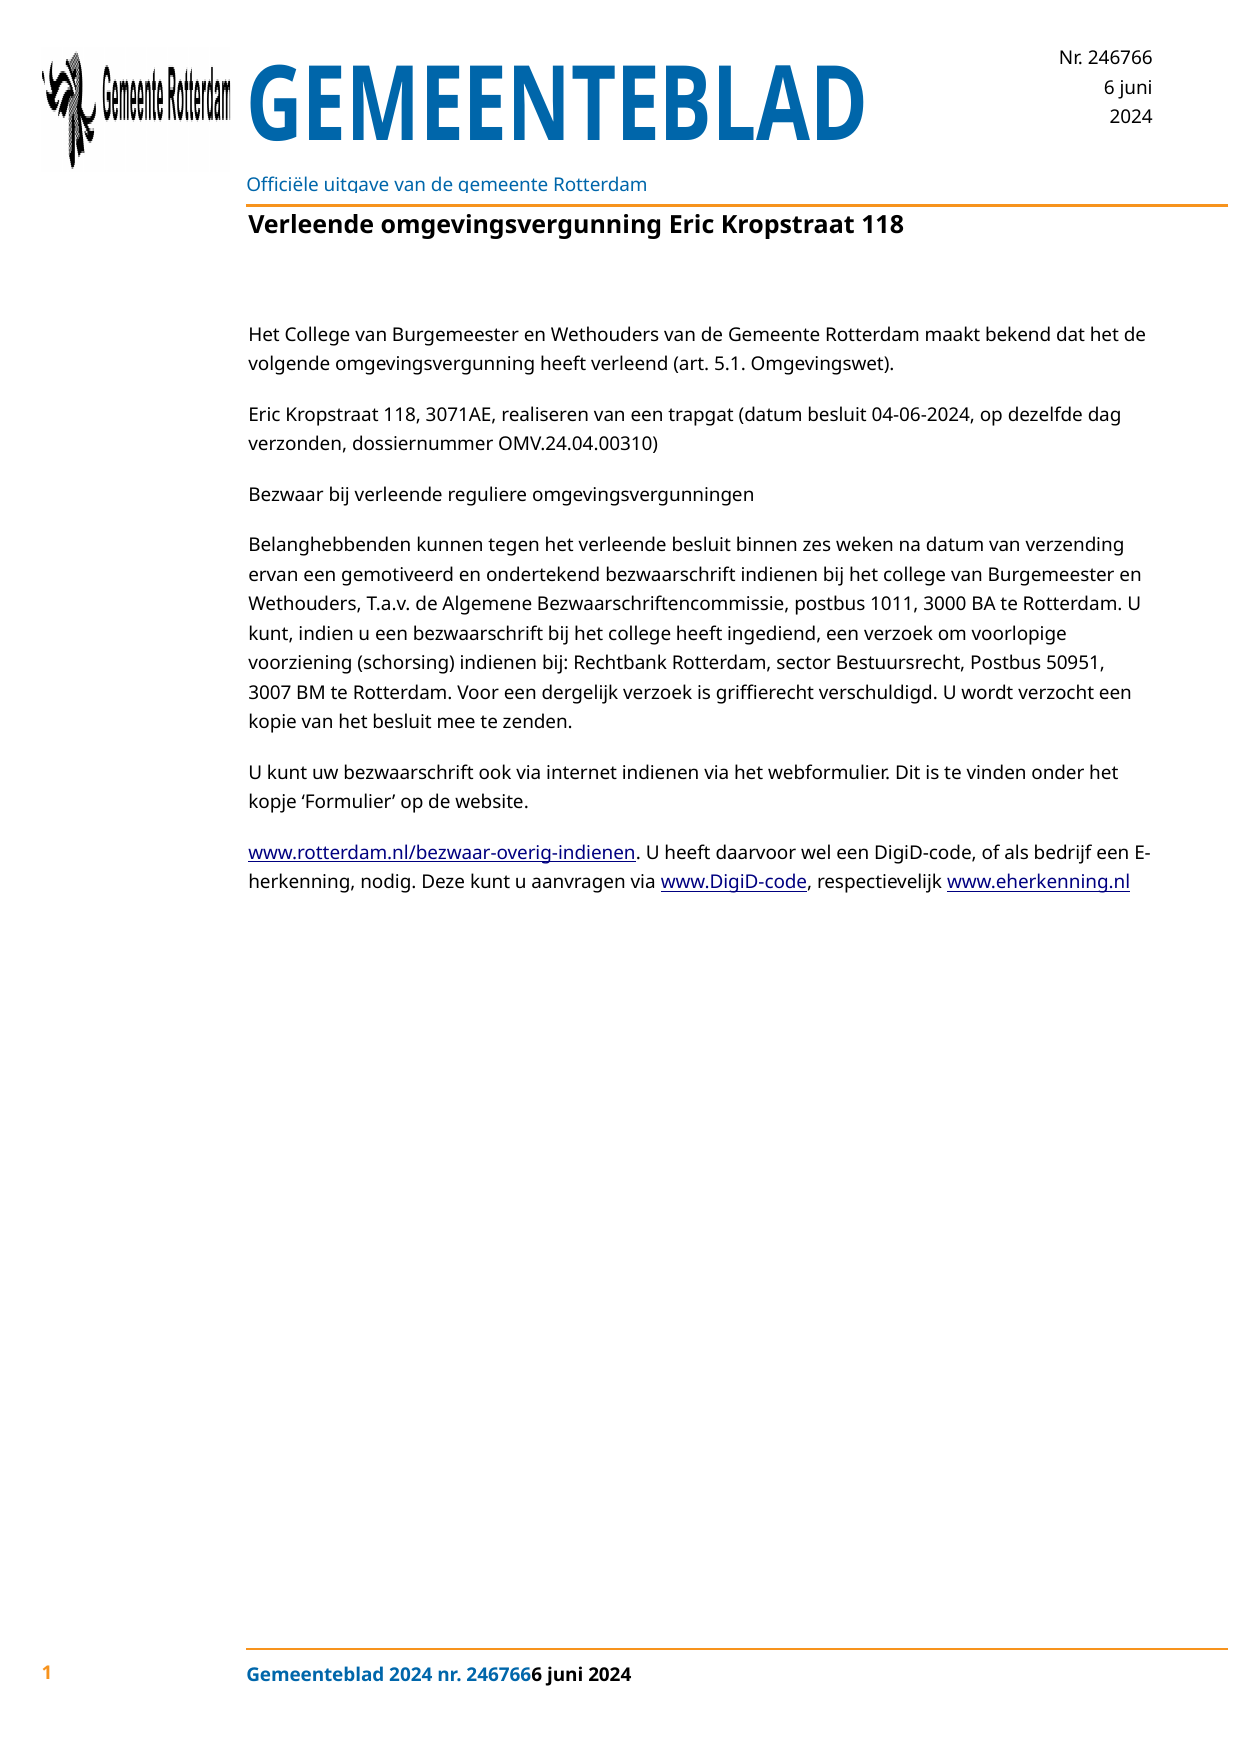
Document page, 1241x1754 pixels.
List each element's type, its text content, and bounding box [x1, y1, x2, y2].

text Eric Kropstraat 118, 3071AE, realiseren van een trapgat (datum besluit 04-06-2024, op dezelfde dag verzonden, dossiernummer OMV.24.04.00310) [248, 401, 1152, 456]
text www.rotterdam.nl/bezwaar-overig-indienen. U heeft daarvoor wel een DigiD-code, of als bedrijf een E-herkenning, nodig. Deze kunt u aanvragen via www.DigiD-code, respectievelijk www.eherkenning.nl [248, 839, 1152, 894]
text U kunt uw bezwaarschrift ook via internet indienen via het webformulier. Dit is te vinden onder het kopje ‘Formulier’ op de website. [248, 759, 1152, 814]
text Verleende omgevingsvergunning Eric Kropstraat 118 [248, 207, 1152, 241]
text Belanghebbenden kunnen tegen het verleende besluit binnen zes weken na datum van verzending ervan een gemotiveerd en ondertekend bezwaarschrift indienen bij het college van Burgemeester en Wethouders, T.a.v. de Algemene Bezwaarschriftencommissie, postbus 1011, 3000 BA te Rotterdam. U kunt, indien u een bezwaarschrift bij het college heeft ingediend, een verzoek om voorlopige voorziening (schorsing) indienen bij: Rechtbank Rotterdam, sector Bestuursrecht, Postbus 50951, 3007 BM te Rotterdam. Voor een dergelijk verzoek is griffierecht verschuldigd. U wordt verzocht een kopie van het besluit mee te zenden. [248, 531, 1152, 734]
text Het College van Burgemeester en Wethouders van de Gemeente Rotterdam maakt bekend dat het de volgende omgevingsvergunning heeft verleend (art. 5.1. Omgevingswet). [248, 321, 1152, 376]
picture [41, 47, 231, 172]
text Bezwaar bij verleende reguliere omgevingsvergunningen [248, 481, 1152, 506]
